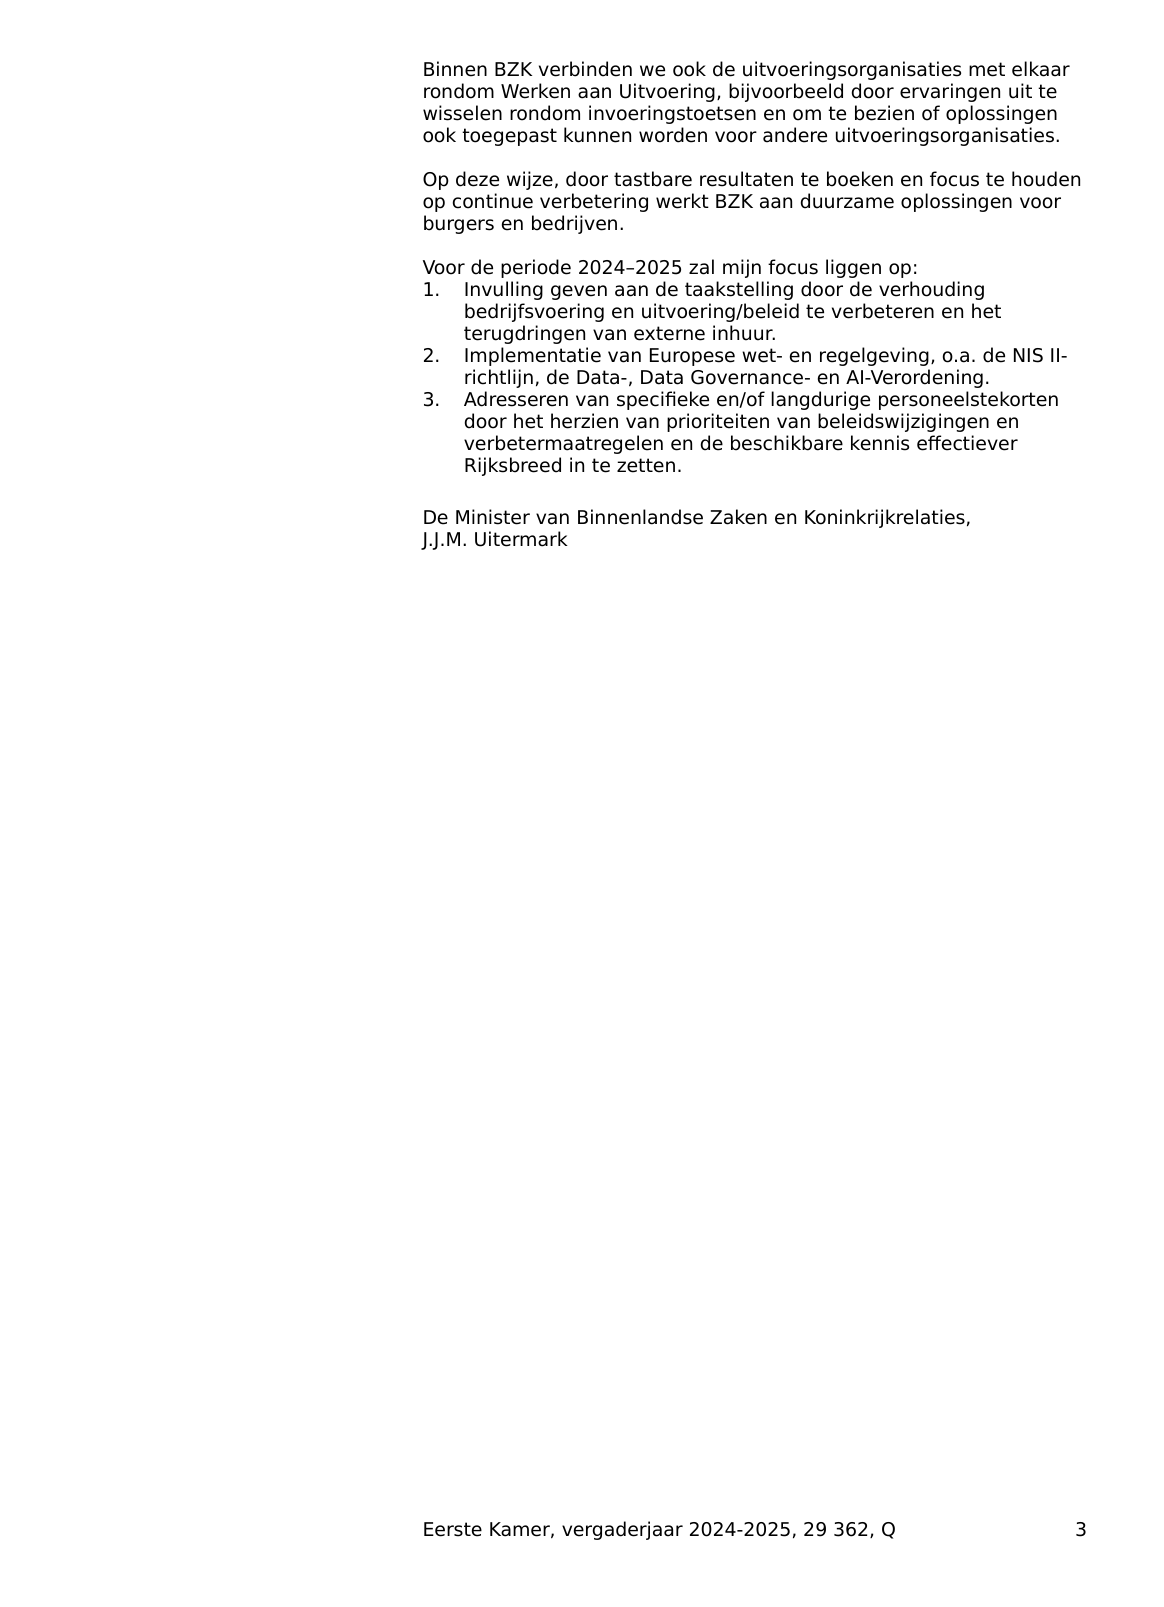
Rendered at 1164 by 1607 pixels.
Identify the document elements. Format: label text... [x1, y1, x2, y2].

text 2. Implementatie van Europese wet- en regelgeving, o.a. de NIS II-richtlijn, de Data-, Data Governance- en AI-Verordening. [422, 345, 1087, 389]
text Op deze wijze, door tastbare resultaten te boeken en focus te houden op continue verbetering werkt BZK aan duurzame oplossingen voor burgers en bedrijven. [422, 169, 1087, 235]
text 3. Adresseren van specifieke en/of langdurige personeelstekorten door het herzien van prioriteiten van beleidswijzigingen en verbetermaatregelen en de beschikbare kennis effectiever Rijksbreed in te zetten. [422, 389, 1087, 477]
text De Minister van Binnenlandse Zaken en Koninkrijkrelaties, J.J.M. Uitermark [422, 507, 1087, 551]
text 1. Invulling geven aan de taakstelling door de verhouding bedrijfsvoering en uitvoering/beleid te verbeteren en het terugdringen van externe inhuur. [422, 279, 1087, 345]
text Binnen BZK verbinden we ook de uitvoeringsorganisaties met elkaar rondom Werken aan Uitvoering, bijvoorbeeld door ervaringen uit te wisselen rondom invoeringstoetsen en om te bezien of oplossingen ook toegepast kunnen worden voor andere uitvoeringsorganisaties. [422, 59, 1087, 147]
text Voor de periode 2024–2025 zal mijn focus liggen op: [422, 257, 1087, 279]
